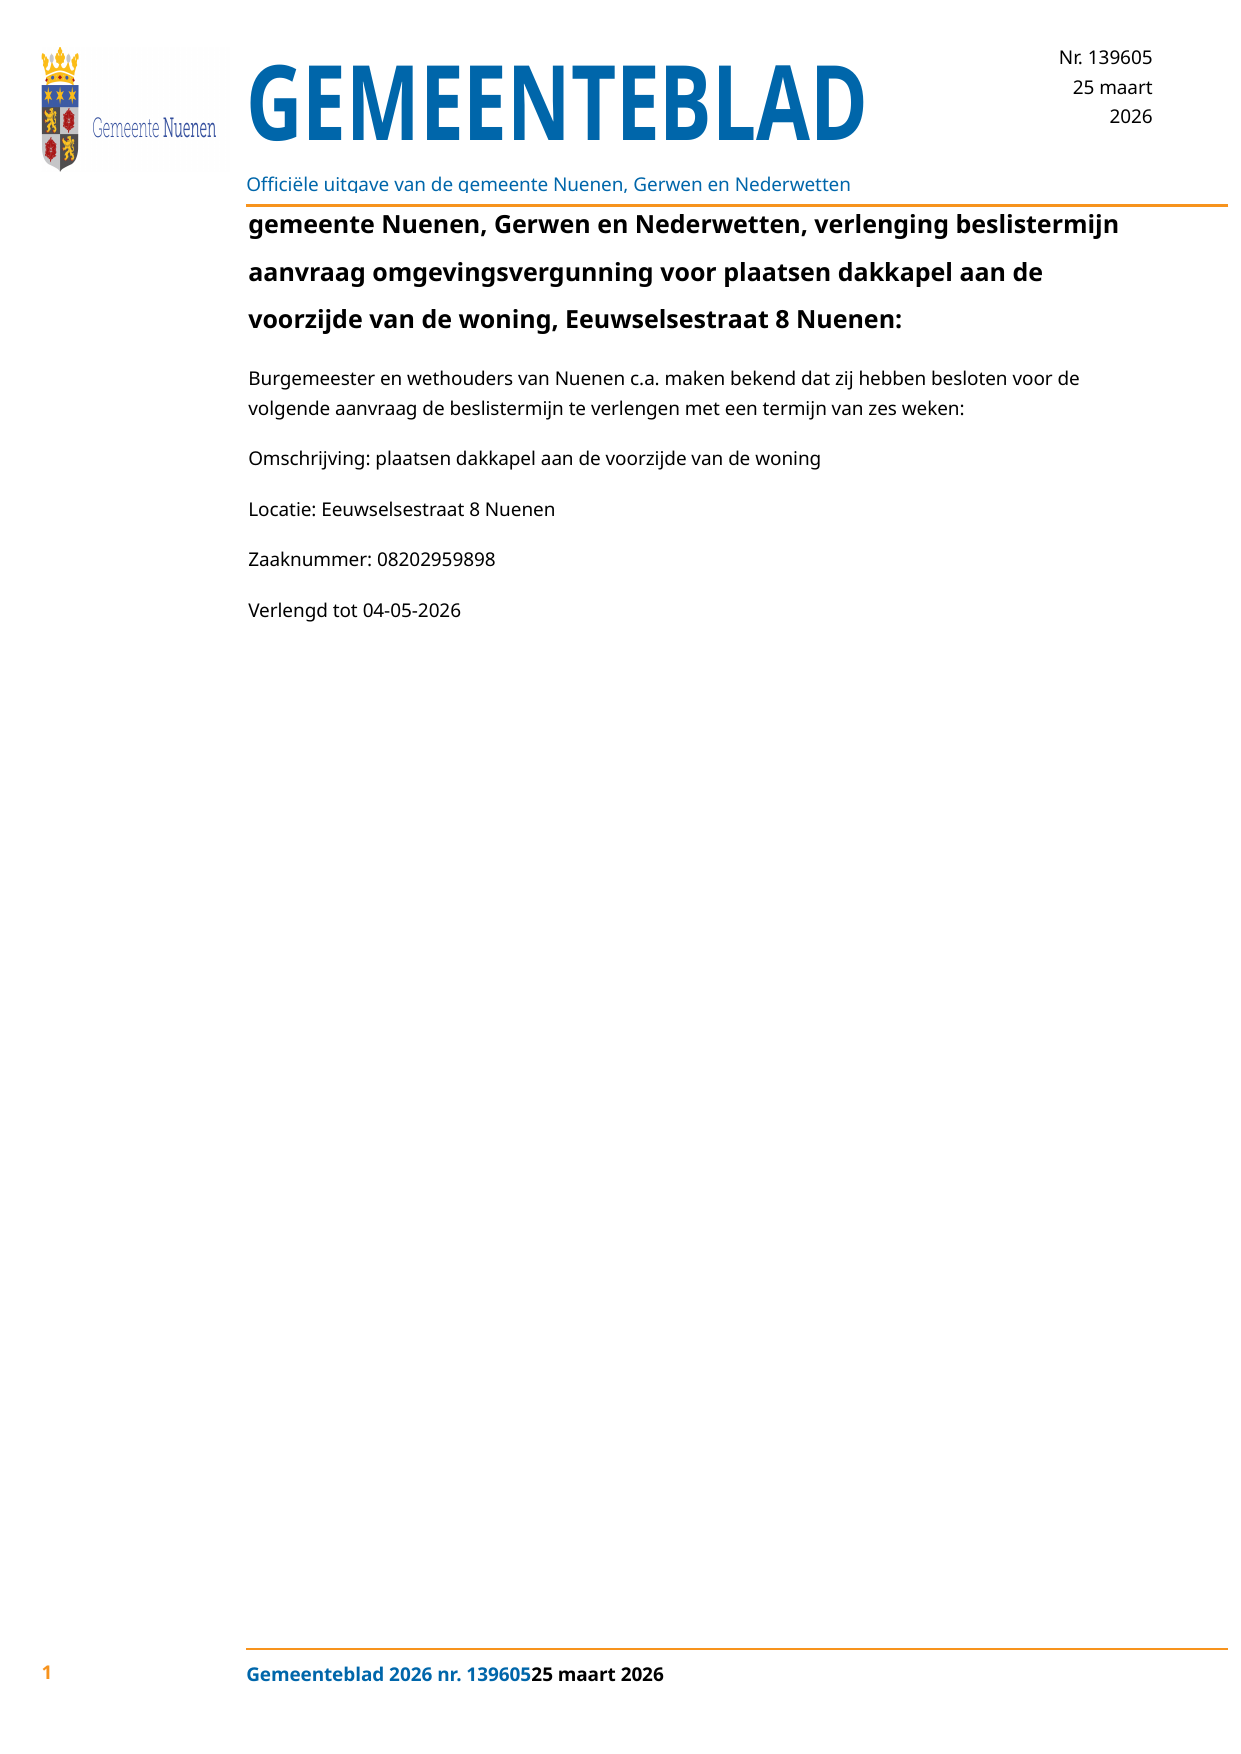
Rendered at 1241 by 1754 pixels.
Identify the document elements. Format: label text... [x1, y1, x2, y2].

text gemeente Nuenen, Gerwen en Nederwetten, verlenging beslistermijn aanvraag omgevingsvergunning voor plaatsen dakkapel aan de voorzijde van de woning, Eeuwselsestraat 8 Nuenen: [248, 207, 1152, 336]
text Omschrijving: plaatsen dakkapel aan de voorzijde van de woning [248, 446, 1152, 471]
text Locatie: Eeuwselsestraat 8 Nuenen [248, 496, 1152, 522]
text Verlengd tot 04-05-2026 [248, 597, 1152, 622]
picture [41, 47, 231, 172]
text Zaaknummer: 08202959898 [248, 546, 1152, 572]
text Burgemeester en wethouders van Nuenen c.a. maken bekend dat zij hebben besloten voor de volgende aanvraag de beslistermijn te verlengen met een termijn van zes weken: [248, 366, 1152, 421]
